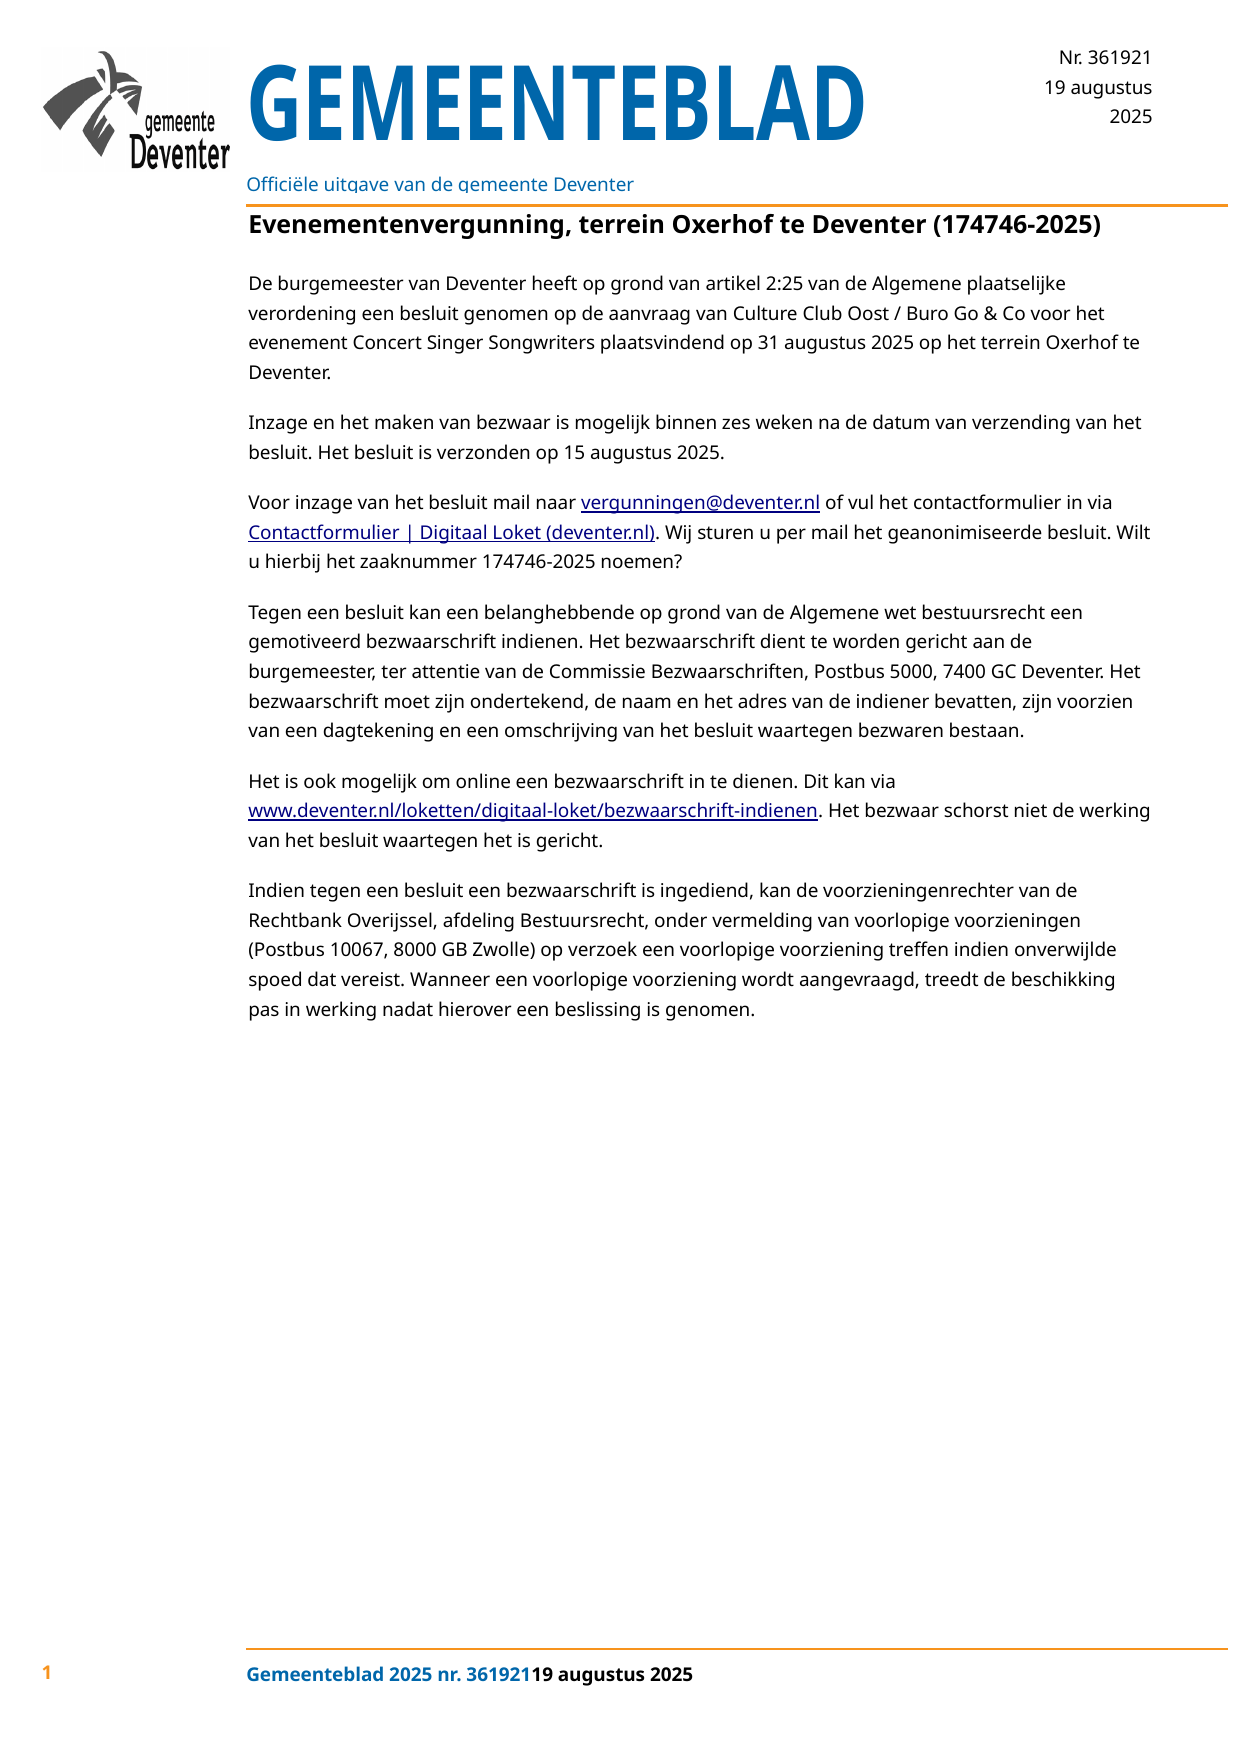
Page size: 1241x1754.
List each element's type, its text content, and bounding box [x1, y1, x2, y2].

text Inzage en het maken van bezwaar is mogelijk binnen zes weken na de datum van verzending van het besluit. Het besluit is verzonden op 15 augustus 2025. [248, 409, 1152, 465]
text Tegen een besluit kan een belanghebbende op grond van de Algemene wet bestuursrecht een gemotiveerd bezwaarschrift indienen. Het bezwaarschrift dient te worden gericht aan de burgemeester, ter attentie van de Commissie Bezwaarschriften, Postbus 5000, 7400 GC Deventer. Het bezwaarschrift moet zijn ondertekend, de naam en het adres van de indiener bevatten, zijn voorzien van een dagtekening en een omschrijving van het besluit waartegen bezwaren bestaan. [248, 599, 1152, 743]
text Evenementenvergunning, terrein Oxerhof te Deventer (174746-2025) [248, 207, 1152, 241]
text Het is ook mogelijk om online een bezwaarschrift in te dienen. Dit kan via www.deventer.nl/loketten/digitaal-loket/bezwaarschrift-indienen. Het bezwaar schorst niet de werking van het besluit waartegen het is gericht. [248, 768, 1152, 853]
picture [41, 47, 231, 172]
text De burgemeester van Deventer heeft op grond van artikel 2:25 van de Algemene plaatselijke verordening een besluit genomen op de aanvraag van Culture Club Oost / Buro Go & Co voor het evenement Concert Singer Songwriters plaatsvindend op 31 augustus 2025 op het terrein Oxerhof te Deventer. [248, 270, 1152, 385]
text Indien tegen een besluit een bezwaarschrift is ingediend, kan de voorzieningenrechter van de Rechtbank Overijssel, afdeling Bestuursrecht, onder vermelding van voorlopige voorzieningen (Postbus 10067, 8000 GB Zwolle) op verzoek een voorlopige voorziening treffen indien onverwijlde spoed dat vereist. Wanneer een voorlopige voorziening wordt aangevraagd, treedt de beschikking pas in werking nadat hierover een beslissing is genomen. [248, 877, 1152, 1021]
text Voor inzage van het besluit mail naar vergunningen@deventer.nl of vul het contactformulier in via Contactformulier | Digitaal Loket (deventer.nl). Wij sturen u per mail het geanonimiseerde besluit. Wilt u hierbij het zaaknummer 174746-2025 noemen? [248, 489, 1152, 574]
